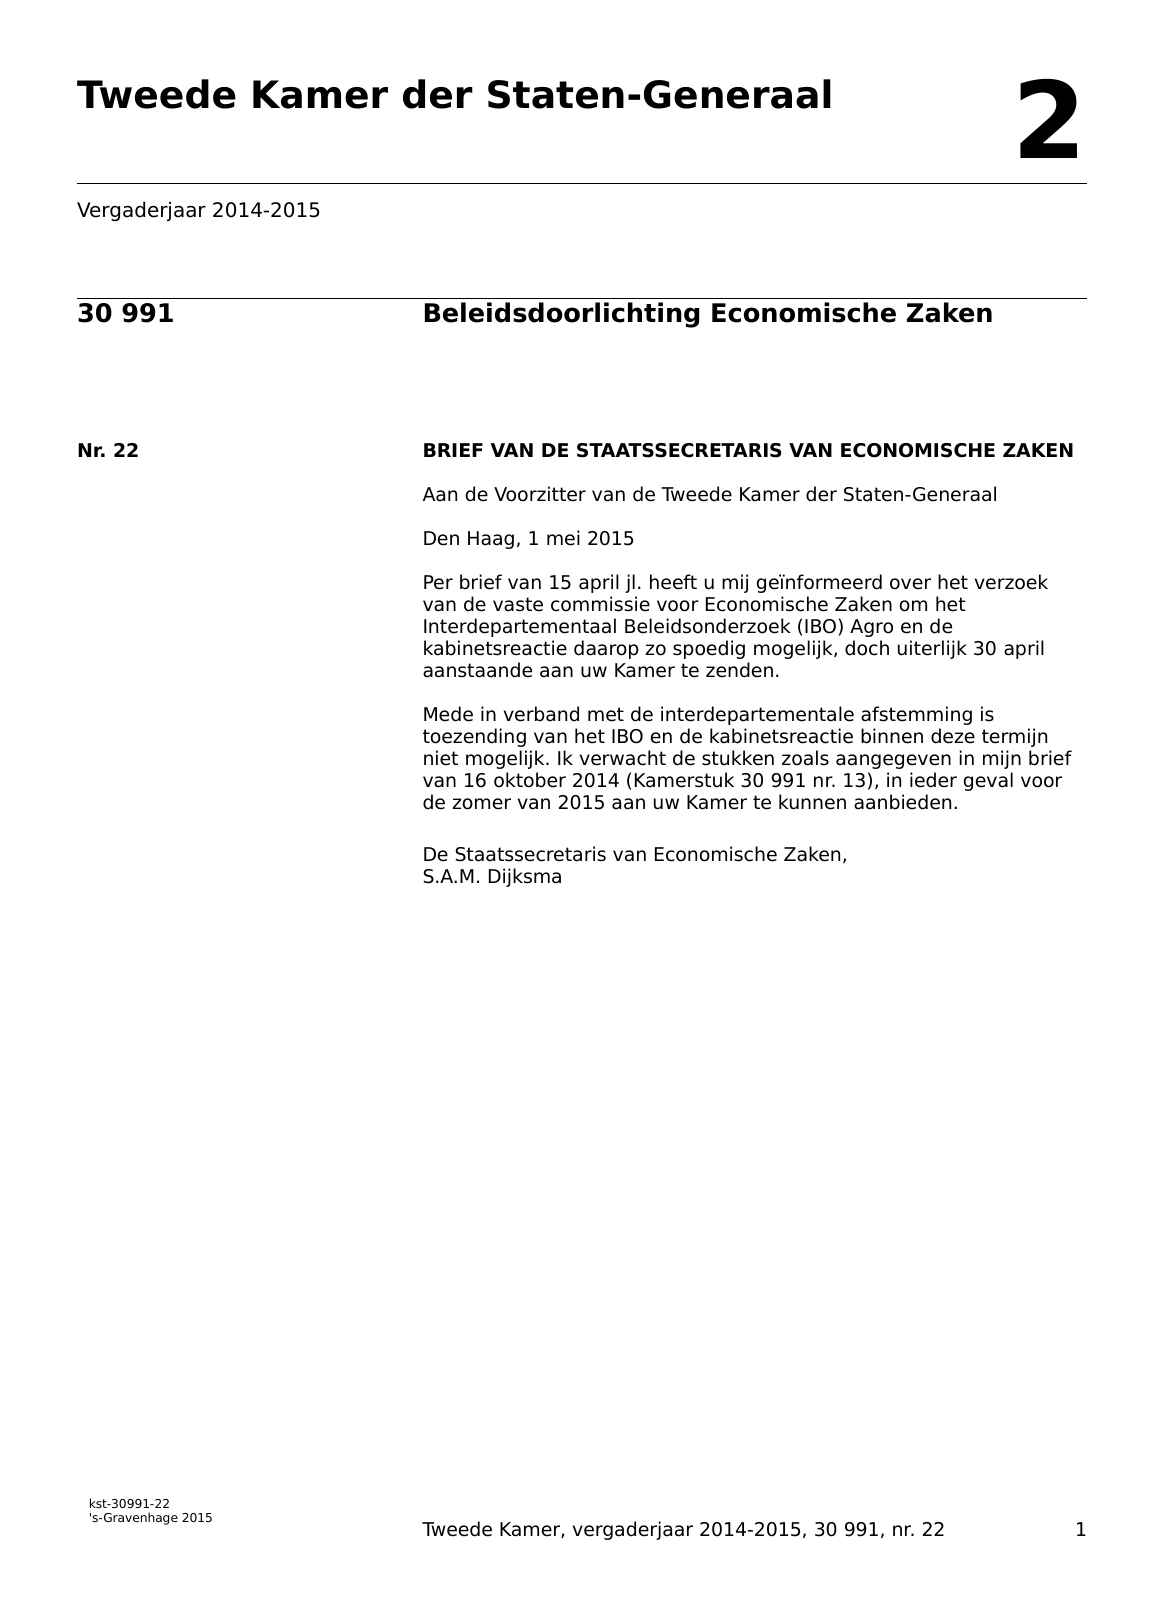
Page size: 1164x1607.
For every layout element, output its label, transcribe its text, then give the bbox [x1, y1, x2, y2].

text Den Haag, 1 mei 2015 [422, 528, 1087, 550]
table_cell Vergaderjaar 2014-2015 [77, 184, 1087, 298]
text Mede in verband met de interdepartementale afstemming is toezending van het IBO en de kabinetsreactie binnen deze termijn niet mogelijk. Ik verwacht de stukken zoals aangegeven in mijn brief van 16 oktober 2014 (Kamerstuk 30 991 nr. 13), in ieder geval voor de zomer van 2015 aan uw Kamer te kunnen aanbieden. [422, 704, 1087, 814]
text Aan de Voorzitter van de Tweede Kamer der Staten-Generaal [422, 484, 1087, 506]
text De Staatssecretaris van Economische Zaken, S.A.M. Dijksma [422, 844, 1087, 888]
text 's-Gravenhage 2015 [88, 1511, 323, 1525]
table_header Tweede Kamer der Staten-Generaal [77, 59, 886, 183]
text Per brief van 15 april jl. heeft u mij geïnformeerd over het verzoek van de vaste commissie voor Economische Zaken om het Interdepartementaal Beleidsonderzoek (IBO) Agro en de kabinetsreactie daarop zo spoedig mogelijk, doch uiterlijk 30 april aanstaande aan uw Kamer te zenden. [422, 572, 1087, 682]
subtitle 30 991 Beleidsdoorlichting Economische Zaken [77, 299, 1087, 329]
subtitle Nr. 22 BRIEF VAN DE STAATSSECRETARIS VAN ECONOMISCHE ZAKEN [77, 440, 1087, 462]
text kst-30991-22 [88, 1497, 323, 1511]
table_header 2 [886, 59, 1087, 183]
